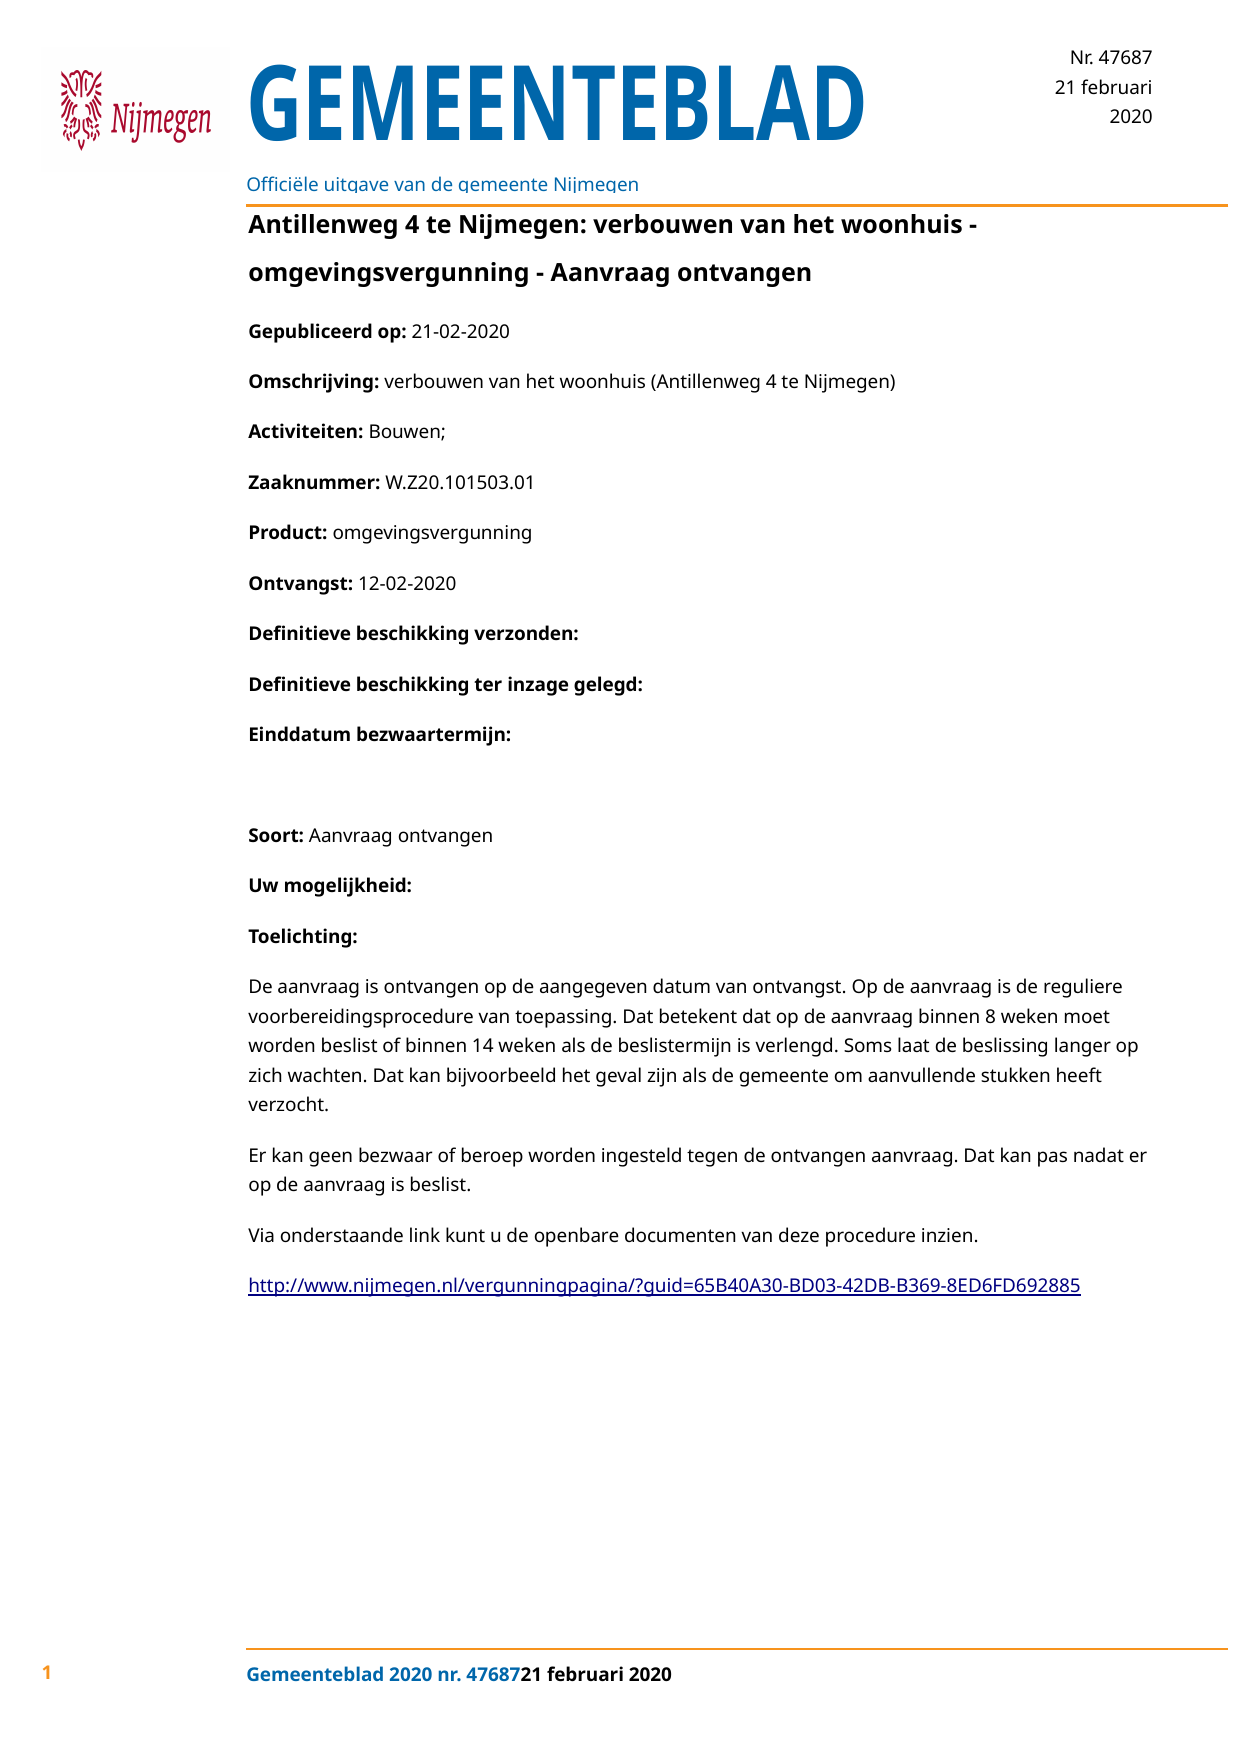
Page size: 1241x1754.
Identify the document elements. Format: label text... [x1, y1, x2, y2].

text Zaaknummer: W.Z20.101503.01 [248, 469, 1152, 495]
text Activiteiten: Bouwen; [248, 419, 1152, 444]
text Uw mogelijkheid: [248, 872, 1152, 898]
picture [41, 47, 231, 172]
text Ontvangst: 12-02-2020 [248, 570, 1152, 596]
text Definitieve beschikking ter inzage gelegd: [248, 671, 1152, 697]
text Omschrijving: verbouwen van het woonhuis (Antillenweg 4 te Nijmegen) [248, 368, 1152, 394]
text Einddatum bezwaartermijn: [248, 721, 1152, 747]
text Er kan geen bezwaar of beroep worden ingesteld tegen de ontvangen aanvraag. Dat kan pas nadat er op de aanvraag is beslist. [248, 1142, 1152, 1197]
text Soort: Aanvraag ontvangen [248, 822, 1152, 848]
text Definitieve beschikking verzonden: [248, 620, 1152, 646]
text Gepubliceerd op: 21-02-2020 [248, 318, 1152, 344]
text Via onderstaande link kunt u de openbare documenten van deze procedure inzien. [248, 1222, 1152, 1248]
text http://www.nijmegen.nl/vergunningpagina/?guid=65B40A30-BD03-42DB-B369-8ED6FD692885 [248, 1272, 1152, 1298]
text Antillenweg 4 te Nijmegen: verbouwen van het woonhuis - omgevingsvergunning - Aanvraag ontvangen [248, 207, 1152, 288]
text Product: omgevingsvergunning [248, 519, 1152, 545]
text Toelichting: [248, 923, 1152, 949]
text De aanvraag is ontvangen op de aangegeven datum van ontvangst. Op de aanvraag is de reguliere voorbereidingsprocedure van toepassing. Dat betekent dat op de aanvraag binnen 8 weken moet worden beslist of binnen 14 weken als de beslistermijn is verlengd. Soms laat de beslissing langer op zich wachten. Dat kan bijvoorbeeld het geval zijn als de gemeente om aanvullende stukken heeft verzocht. [248, 973, 1152, 1117]
